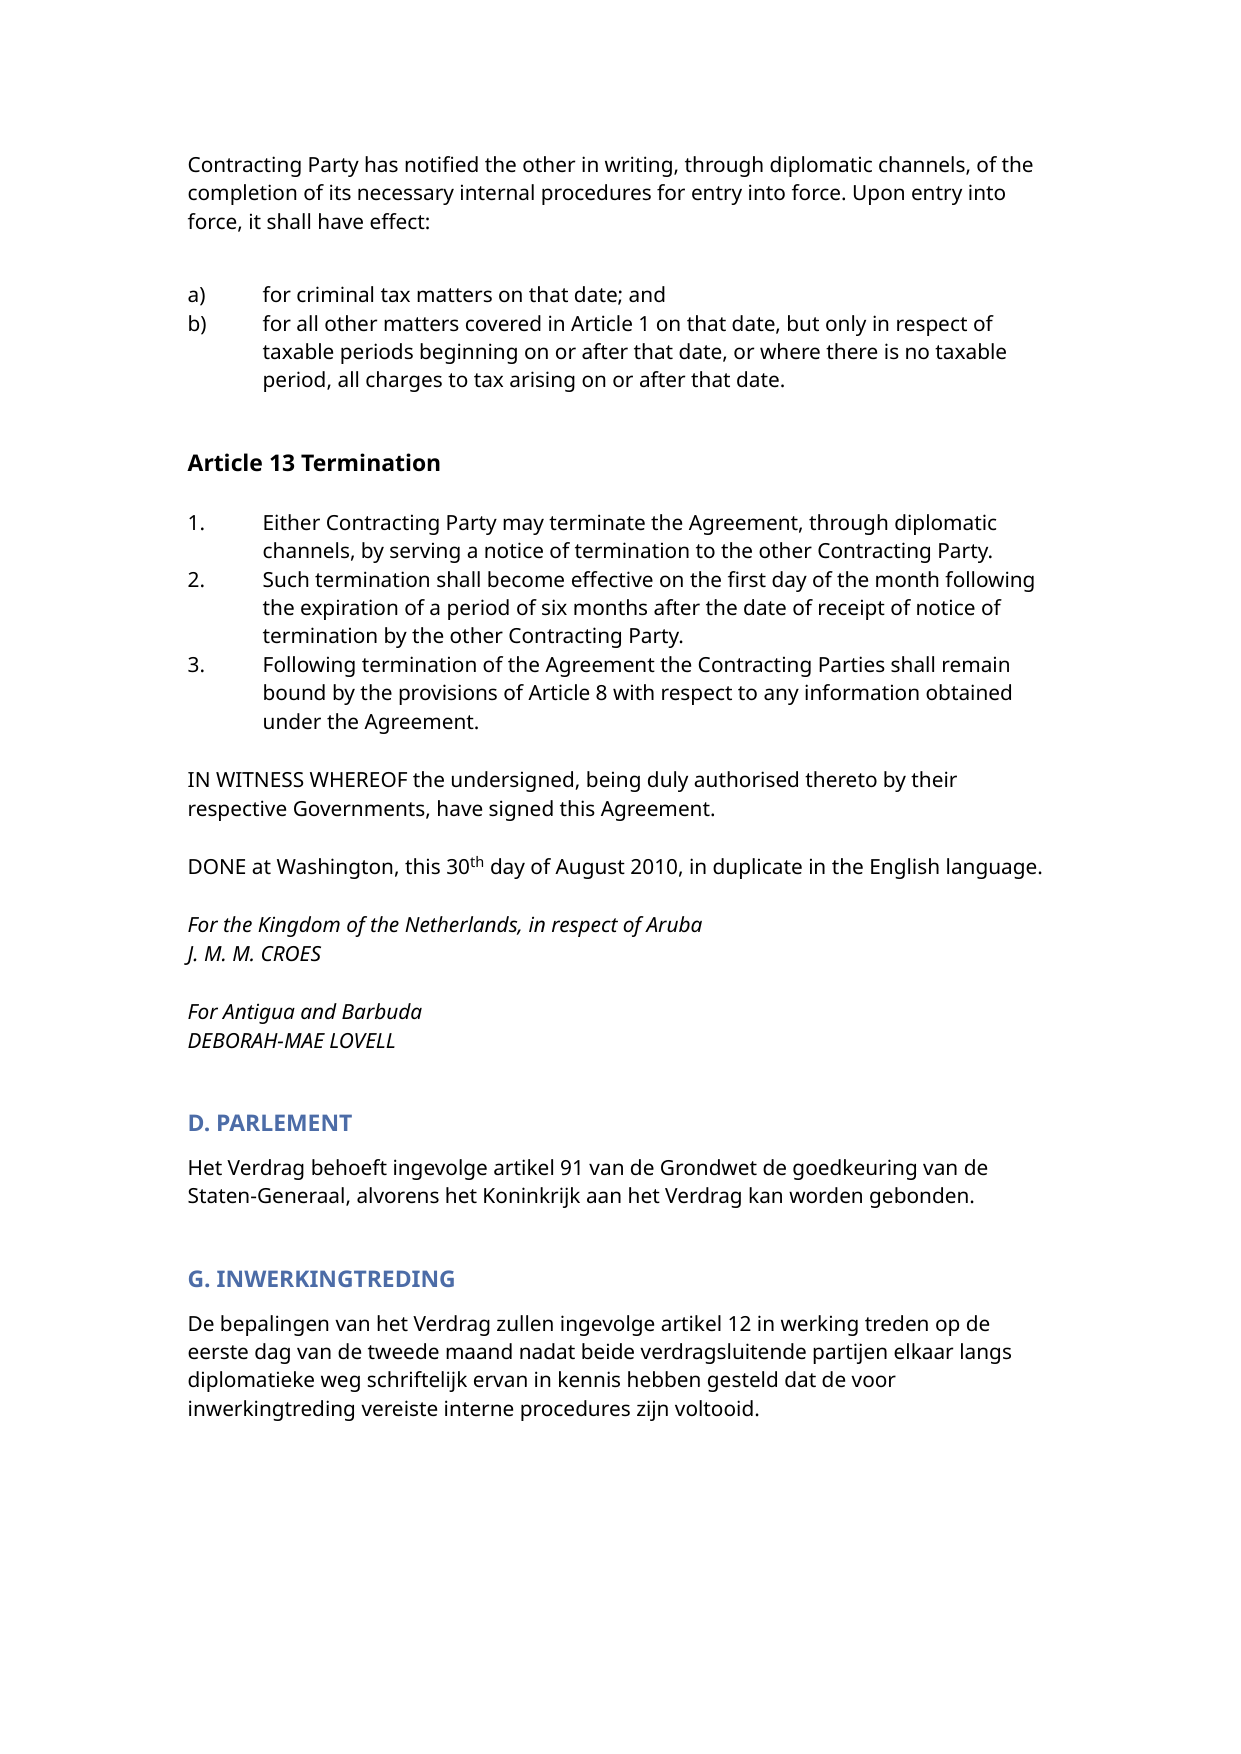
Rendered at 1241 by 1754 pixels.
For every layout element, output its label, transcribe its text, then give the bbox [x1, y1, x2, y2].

text Het Verdrag behoeft ingevolge artikel 91 van de Grondwet de goedkeuring van de Staten-Generaal, alvorens het Koninkrijk aan het Verdrag kan worden gebonden. [187, 1153, 1053, 1210]
list for criminal tax matters on that date; and [187, 280, 1053, 309]
list Either Contracting Party may terminate the Agreement, through diplomatic channels, by serving a notice of termination to the other Contracting Party. [187, 508, 1053, 565]
subtitle D. PARLEMENT [187, 1107, 1053, 1138]
text De bepalingen van het Verdrag zullen ingevolge artikel 12 in werking treden op de eerste dag van de tweede maand nadat beide verdragsluitende partijen elkaar langs diplomatieke weg schriftelijk ervan in kennis hebben gesteld dat de voor inwerkingtreding vereiste interne procedures zijn voltooid. [187, 1309, 1053, 1422]
text DONE at Washington, this 30th day of August 2010, in duplicate in the English language. [187, 852, 1053, 881]
list Such termination shall become effective on the first day of the month following the expiration of a period of six months after the date of receipt of notice of termination by the other Contracting Party. [187, 565, 1053, 650]
text For Antigua and Barbuda [187, 997, 1053, 1026]
text IN WITNESS WHEREOF the undersigned, being duly authorised thereto by their respective Governments, have signed this Agreement. [187, 765, 1053, 822]
subtitle Article 13 Termination [187, 447, 1053, 478]
text J. M. M. CROES [187, 939, 1053, 967]
list for all other matters covered in Article 1 on that date, but only in respect of taxable periods beginning on or after that date, or where there is no taxable period, all charges to tax arising on or after that date. [187, 309, 1053, 394]
subtitle G. INWERKINGTREDING [187, 1262, 1053, 1294]
list Following termination of the Agreement the Contracting Parties shall remain bound by the provisions of Article 8 with respect to any information obtained under the Agreement. [187, 650, 1053, 735]
text DEBORAH-MAE LOVELL [187, 1026, 1053, 1054]
text For the Kingdom of the Netherlands, in respect of Aruba [187, 911, 1053, 939]
text Contracting Party has notified the other in writing, through diplomatic channels, of the completion of its necessary internal procedures for entry into force. Upon entry into force, it shall have effect: [187, 150, 1053, 235]
